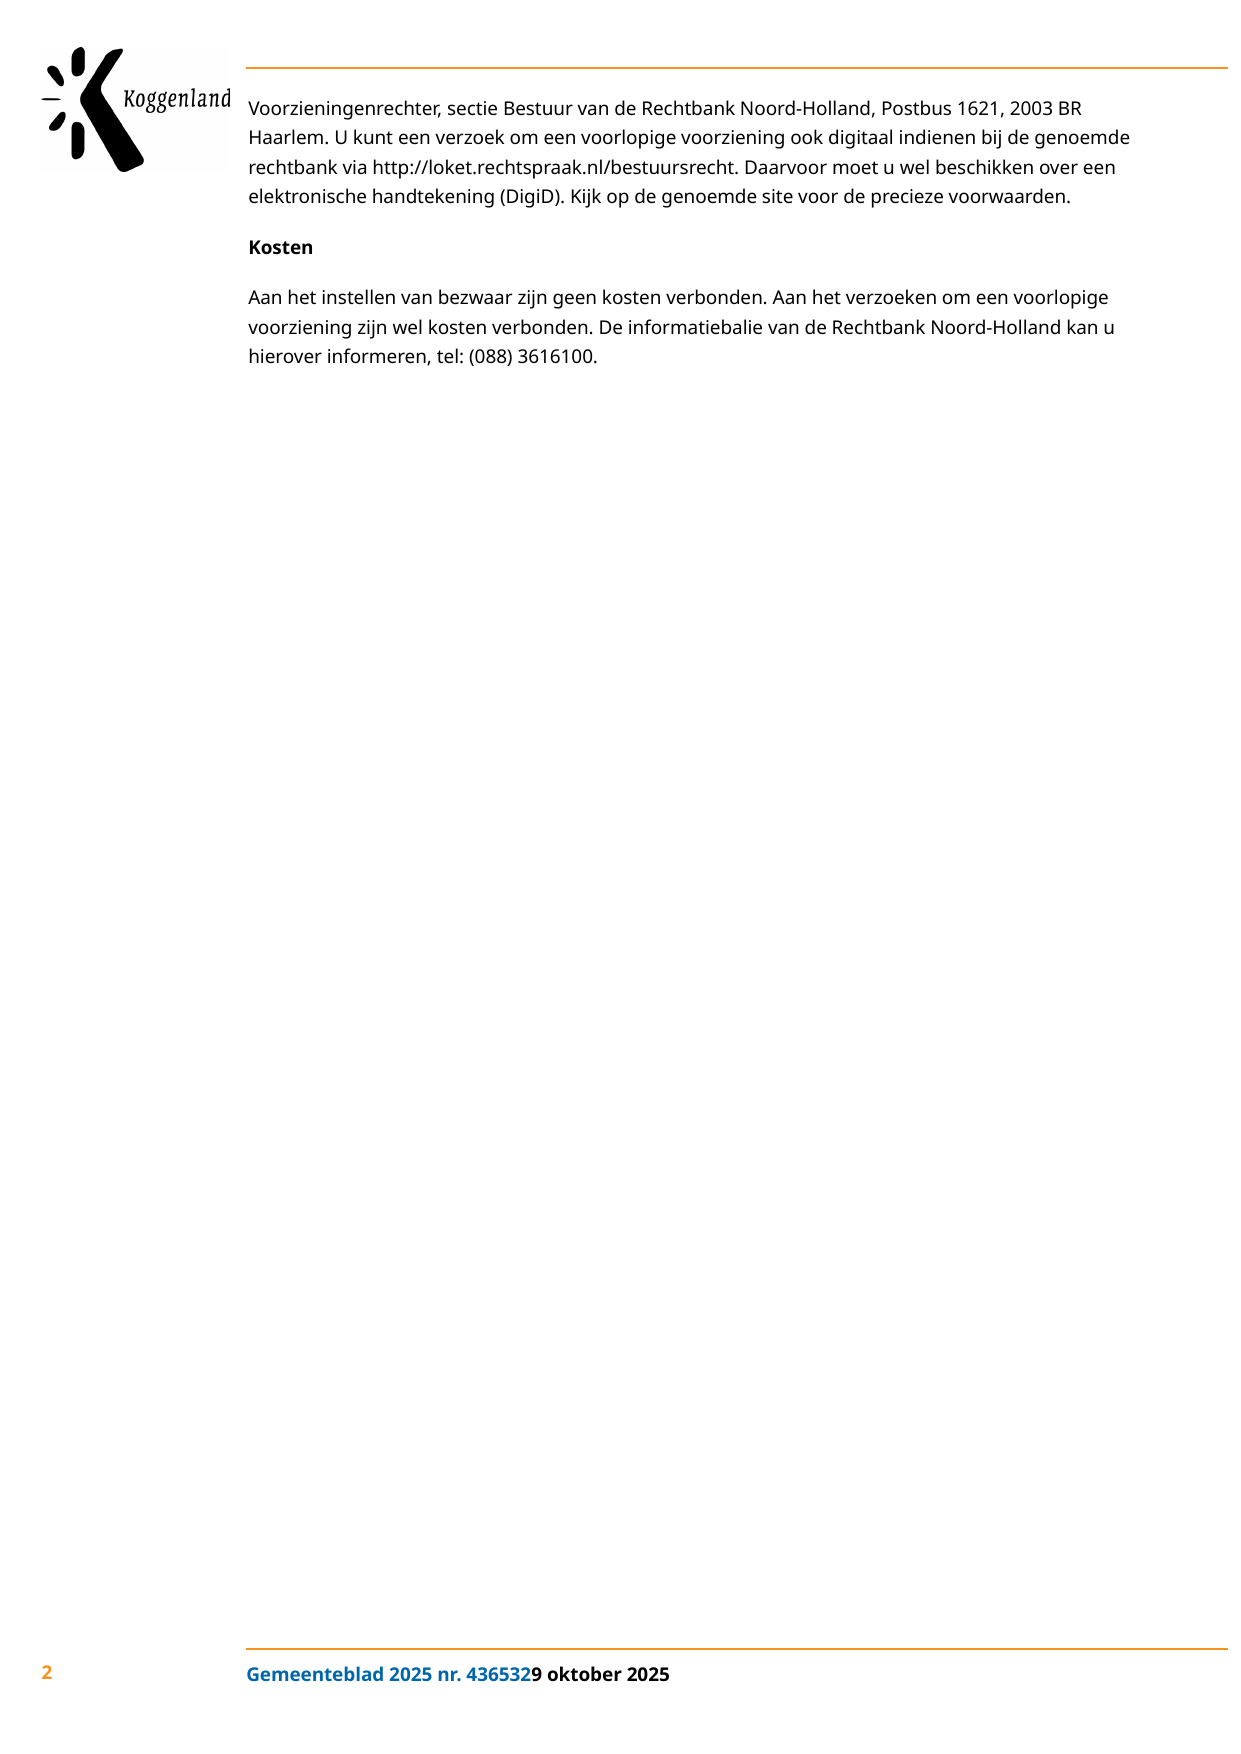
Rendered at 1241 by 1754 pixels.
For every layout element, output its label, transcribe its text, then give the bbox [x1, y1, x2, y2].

text Aan het instellen van bezwaar zijn geen kosten verbonden. Aan het verzoeken om een voorlopige voorziening zijn wel kosten verbonden. De informatiebalie van de Rechtbank Noord-Holland kan u hierover informeren, tel: (088) 3616100. [248, 284, 1152, 369]
text Kosten [248, 234, 1152, 260]
text Voorzieningenrechter, sectie Bestuur van de Rechtbank Noord-Holland, Postbus 1621, 2003 BR Haarlem. U kunt een verzoek om een voorlopige voorziening ook digitaal indienen bij de genoemde rechtbank via http://loket.rechtspraak.nl/bestuursrecht. Daarvoor moet u wel beschikken over een elektronische handtekening (DigiD). Kijk op de genoemde site voor de precieze voorwaarden. [248, 95, 1152, 209]
picture [41, 47, 231, 172]
